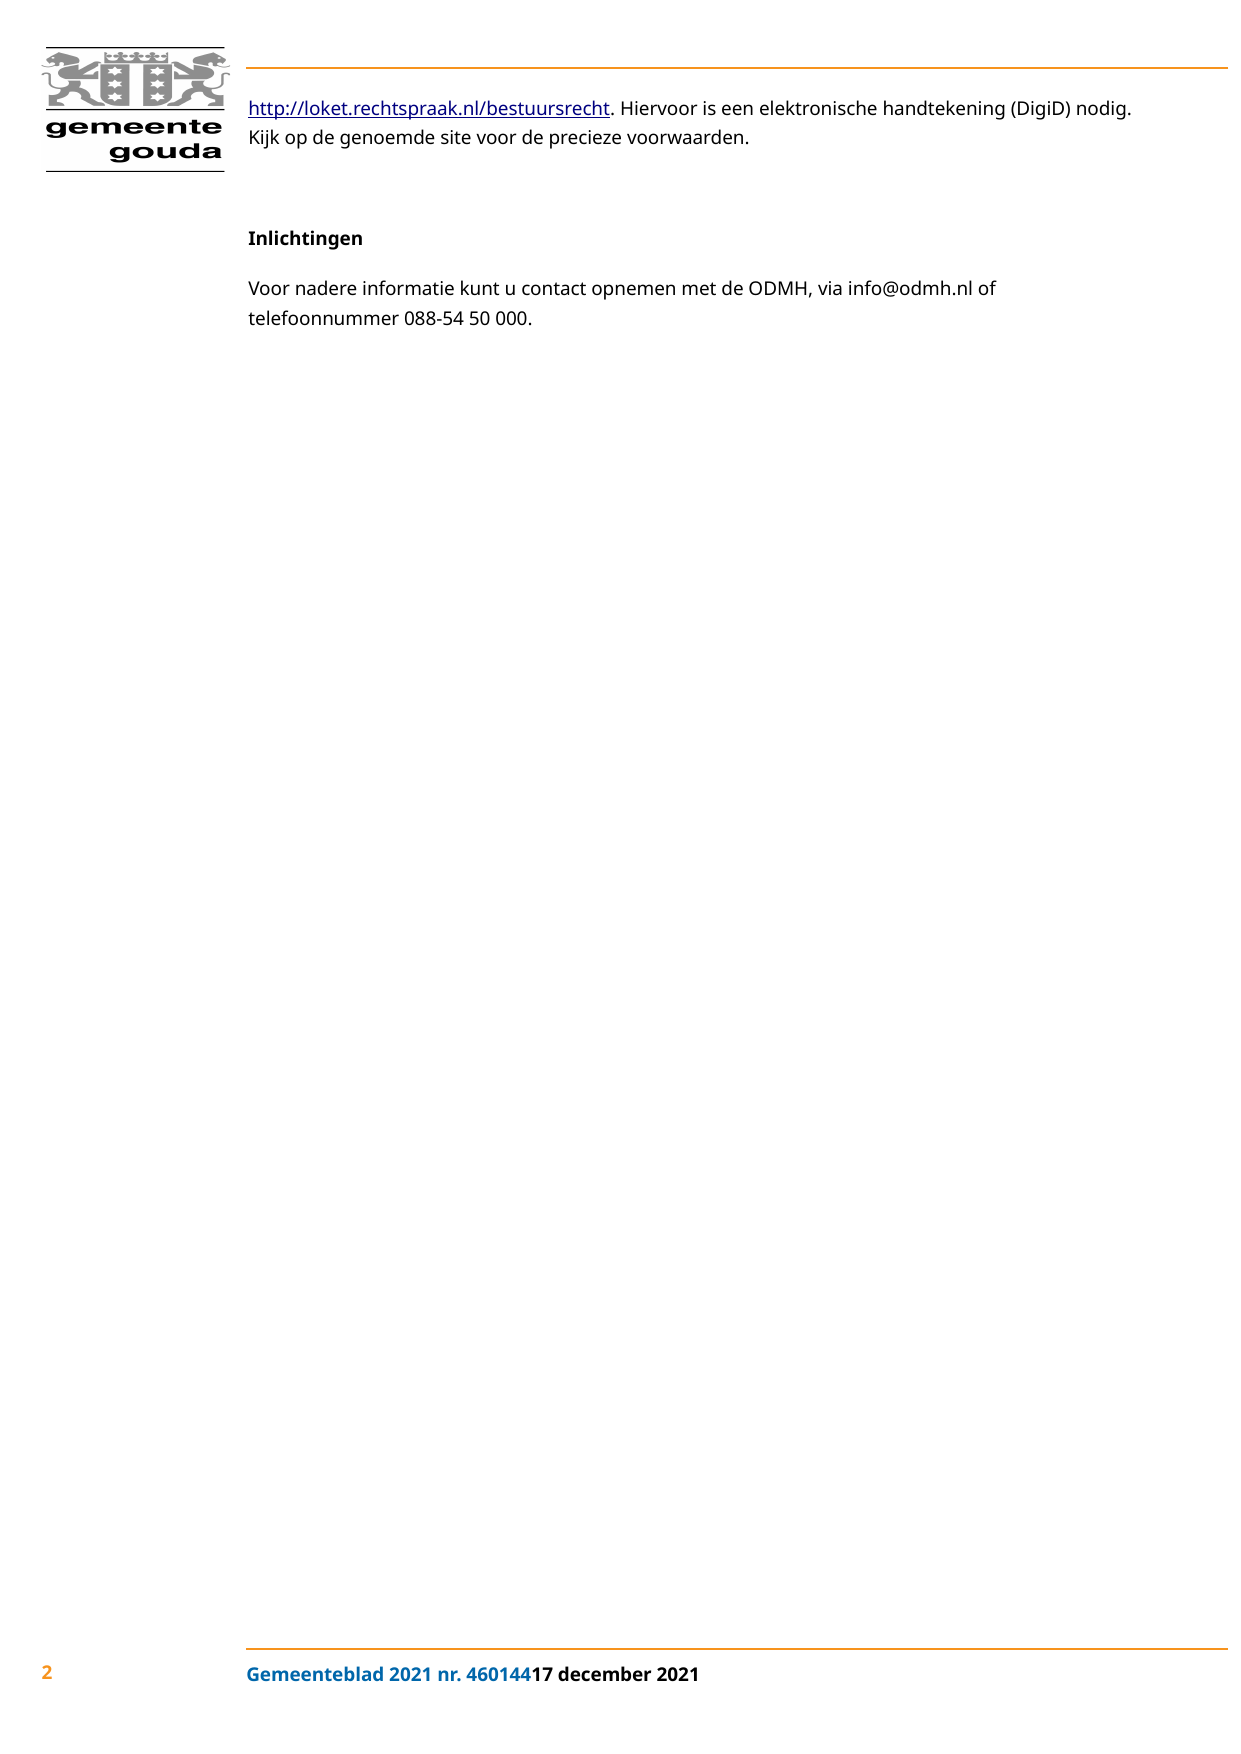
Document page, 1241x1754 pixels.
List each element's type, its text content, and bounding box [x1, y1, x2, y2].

text Voor nadere informatie kunt u contact opnemen met de ODMH, via info@odmh.nl of telefoonnummer 088-54 50 000. [248, 276, 1152, 331]
text Inlichtingen [248, 225, 1152, 251]
text http://loket.rechtspraak.nl/bestuursrecht. Hiervoor is een elektronische handtekening (DigiD) nodig. Kijk op de genoemde site voor de precieze voorwaarden. [248, 95, 1152, 150]
picture [41, 47, 231, 172]
